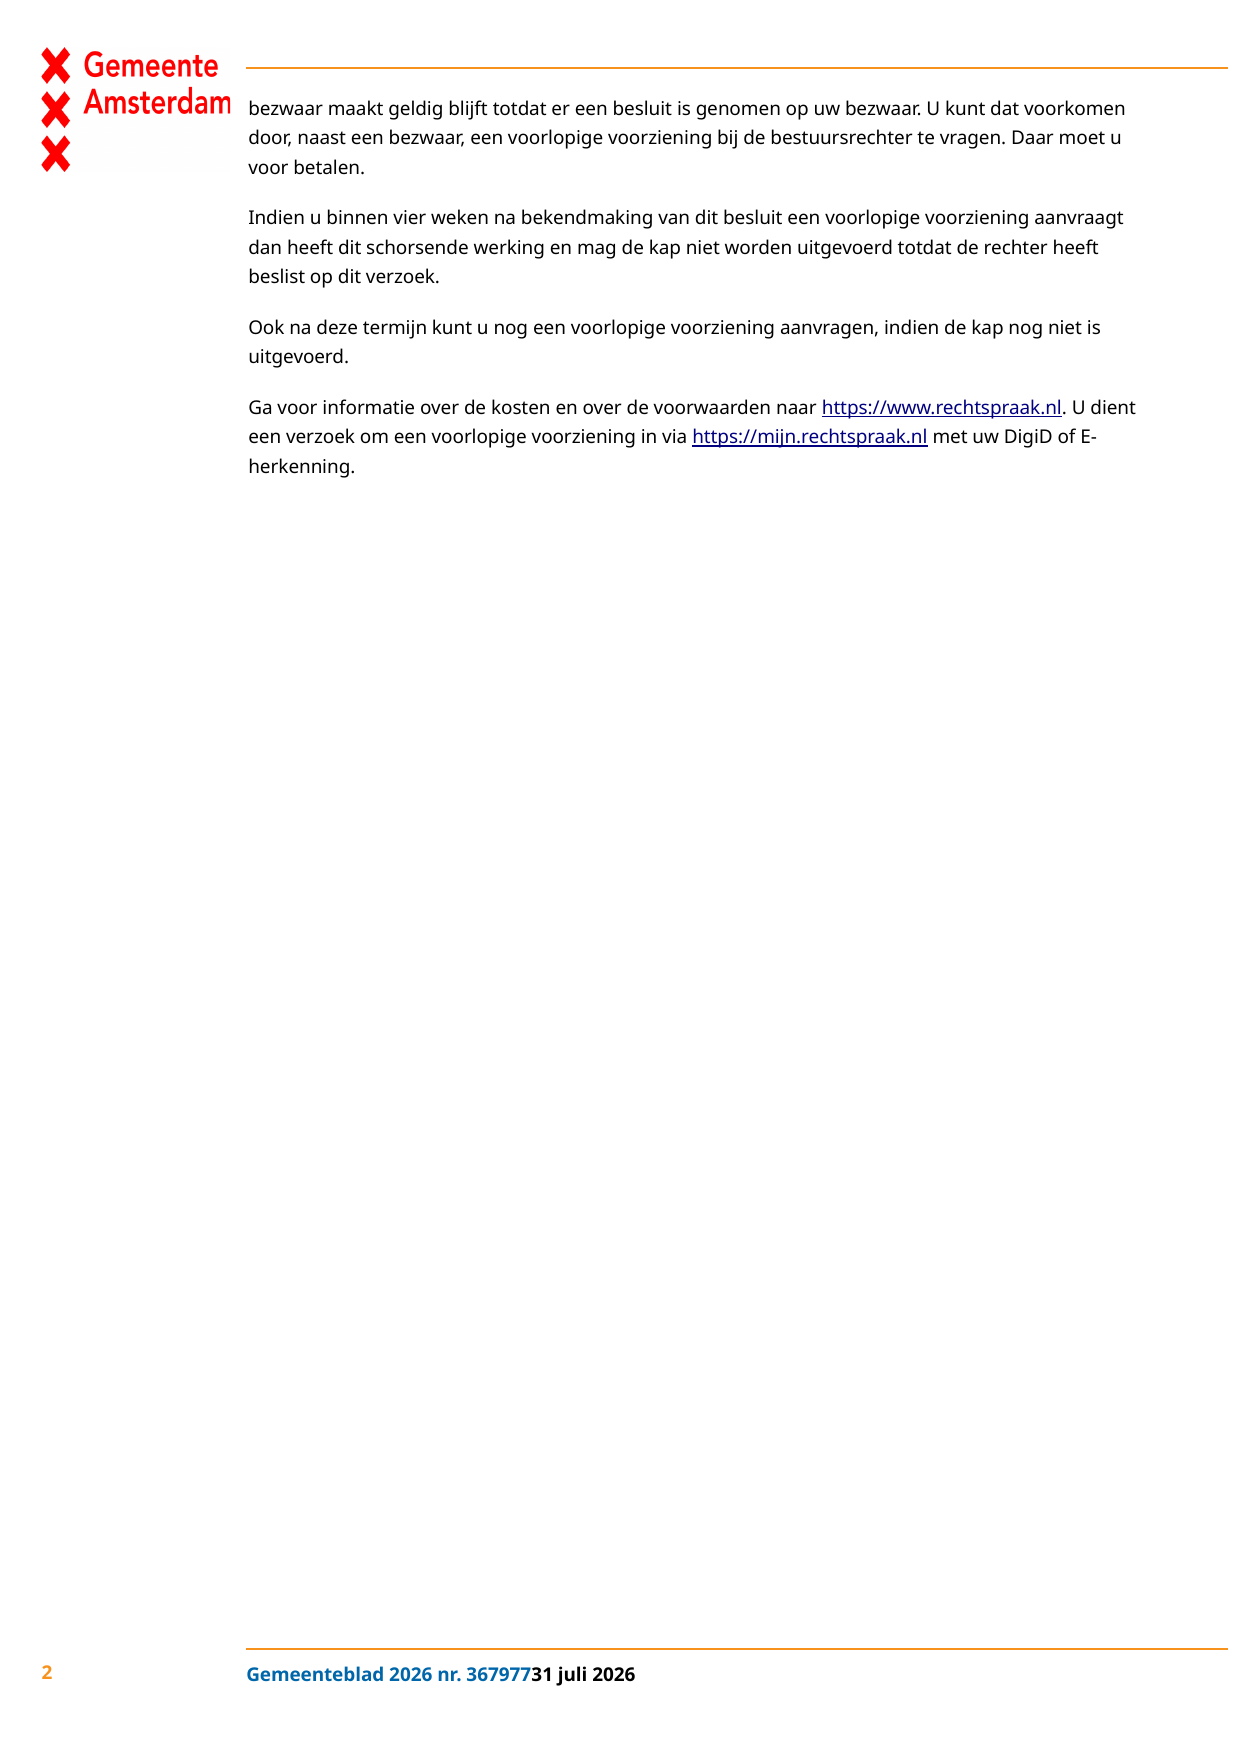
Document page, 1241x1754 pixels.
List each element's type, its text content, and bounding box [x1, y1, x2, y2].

text Indien u binnen vier weken na bekendmaking van dit besluit een voorlopige voorziening aanvraagt dan heeft dit schorsende werking en mag de kap niet worden uitgevoerd totdat de rechter heeft beslist op dit verzoek. [248, 204, 1152, 289]
text bezwaar maakt geldig blijft totdat er een besluit is genomen op uw bezwaar. U kunt dat voorkomen door, naast een bezwaar, een voorlopige voorziening bij de bestuursrechter te vragen. Daar moet u voor betalen. [248, 95, 1152, 180]
text Ook na deze termijn kunt u nog een voorlopige voorziening aanvragen, indien de kap nog niet is uitgevoerd. [248, 314, 1152, 369]
text Ga voor informatie over de kosten en over de voorwaarden naar https://www.rechtspraak.nl. U dient een verzoek om een voorlopige voorziening in via https://mijn.rechtspraak.nl met uw DigiD of E-herkenning. [248, 394, 1152, 479]
picture [41, 47, 231, 172]
